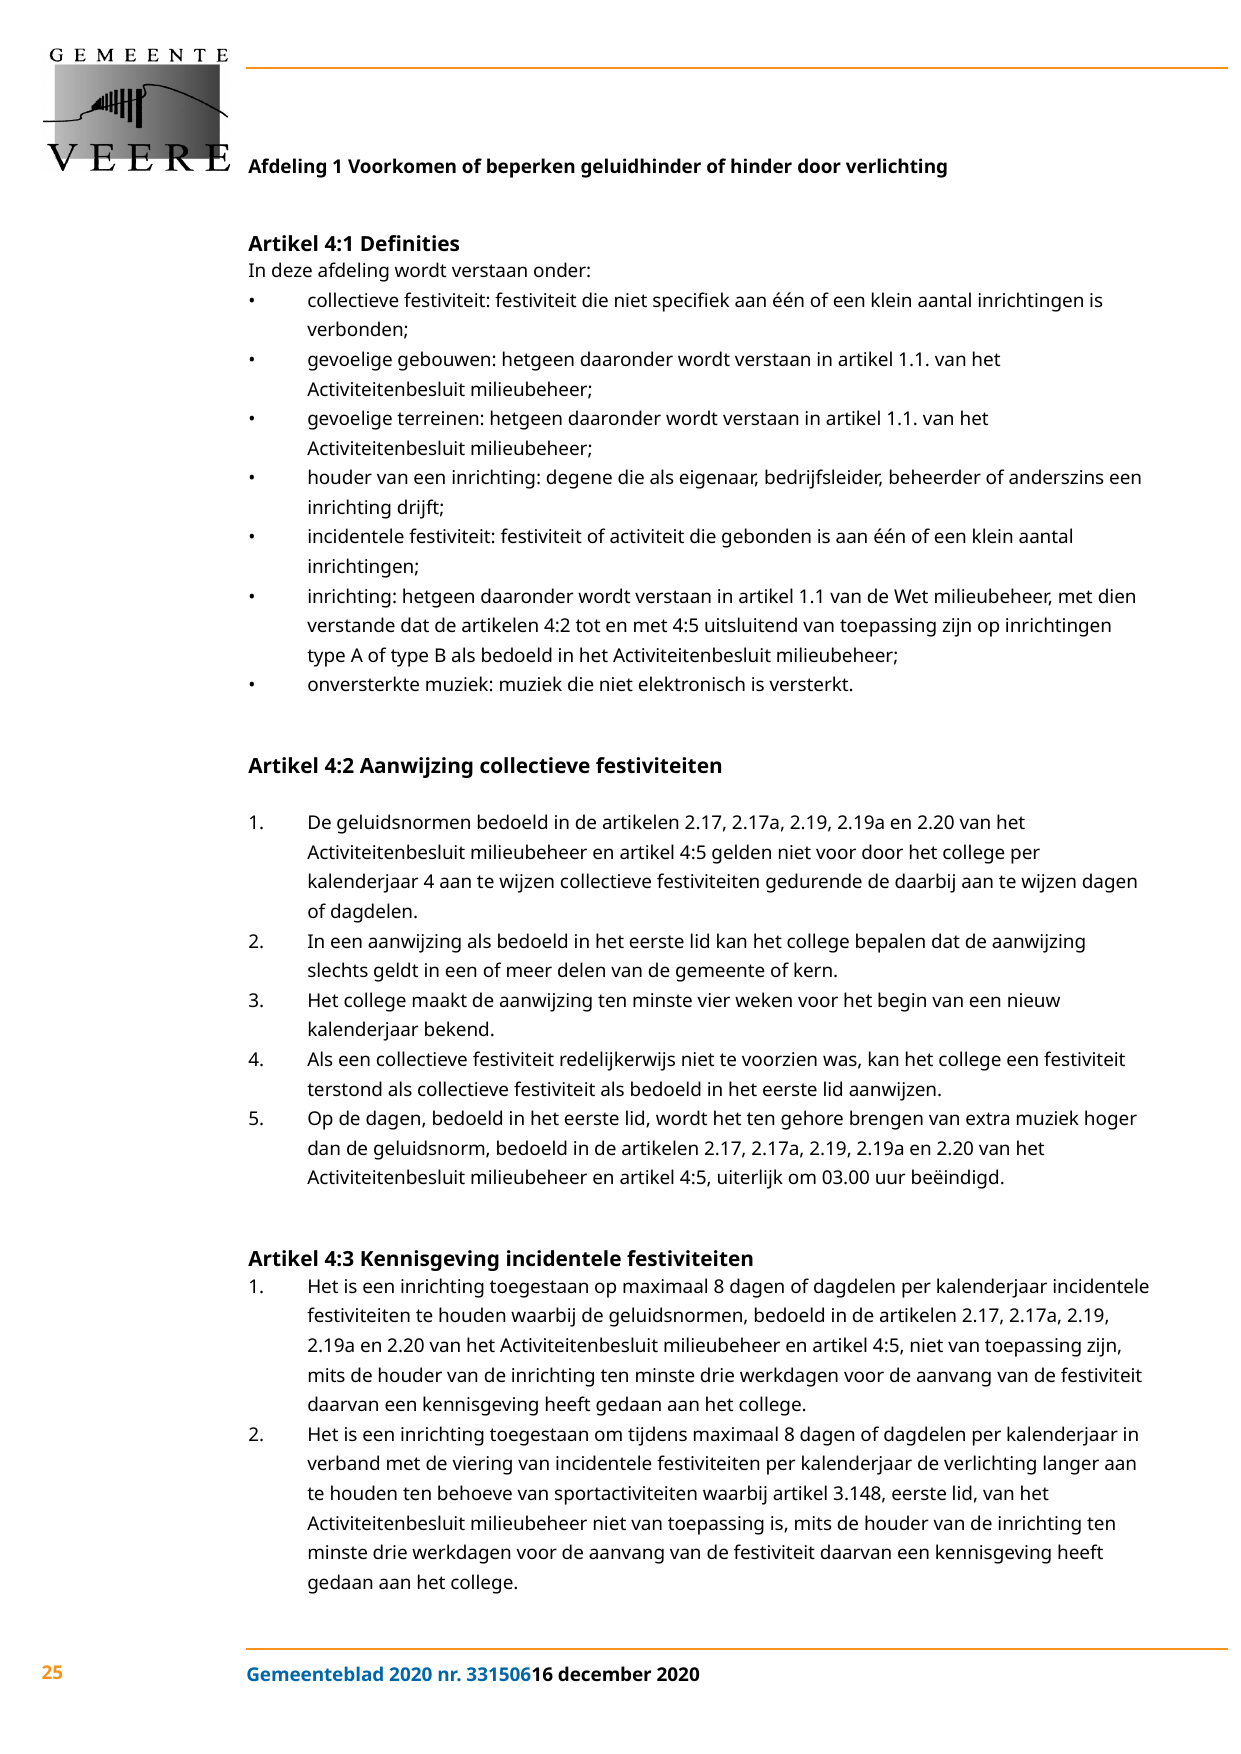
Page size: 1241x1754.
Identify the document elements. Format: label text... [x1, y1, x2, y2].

list incidentele festiviteit: festiviteit of activiteit die gebonden is aan één of een klein aantal inrichtingen; [248, 524, 1152, 579]
list In een aanwijzing als bedoeld in het eerste lid kan het college bepalen dat de aanwijzing slechts geldt in een of meer delen van de gemeente of kern. [248, 928, 1152, 983]
list Het is een inrichting toegestaan op maximaal 8 dagen of dagdelen per kalenderjaar incidentele festiviteiten te houden waarbij de geluidsnormen, bedoeld in de artikelen 2.17, 2.17a, 2.19, 2.19a en 2.20 van het Activiteitenbesluit milieubeheer en artikel 4:5, niet van toepassing zijn, mits de houder van de inrichting ten minste drie werkdagen voor de aanvang van de festiviteit daarvan een kennisgeving heeft gedaan aan het college. [248, 1273, 1152, 1417]
list gevoelige terreinen: hetgeen daaronder wordt verstaan in artikel 1.1. van het Activiteitenbesluit milieubeheer; [248, 405, 1152, 461]
list houder van een inrichting: degene die als eigenaar, bedrijfsleider, beheerder of anderszins een inrichting drijft; [248, 464, 1152, 520]
list De geluidsnormen bedoeld in de artikelen 2.17, 2.17a, 2.19, 2.19a en 2.20 van het Activiteitenbesluit milieubeheer en artikel 4:5 gelden niet voor door het college per kalenderjaar 4 aan te wijzen collectieve festiviteiten gedurende de daarbij aan te wijzen dagen of dagdelen. [248, 809, 1152, 924]
list Het college maakt de aanwijzing ten minste vier weken voor het begin van een nieuw kalenderjaar bekend. [248, 987, 1152, 1042]
text Artikel 4:1 Definities [248, 229, 1152, 257]
text Afdeling 1 Voorkomen of beperken geluidhinder of hinder door verlichting [248, 153, 1152, 178]
text Artikel 4:3 Kennisgeving incidentele festiviteiten [248, 1244, 1152, 1273]
list Als een collectieve festiviteit redelijkerwijs niet te voorzien was, kan het college een festiviteit terstond als collectieve festiviteit als bedoeld in het eerste lid aanwijzen. [248, 1046, 1152, 1102]
list gevoelige gebouwen: hetgeen daaronder wordt verstaan in artikel 1.1. van het Activiteitenbesluit milieubeheer; [248, 346, 1152, 401]
list Het is een inrichting toegestaan om tijdens maximaal 8 dagen of dagdelen per kalenderjaar in verband met de viering van incidentele festiviteiten per kalenderjaar de verlichting langer aan te houden ten behoeve van sportactiviteiten waarbij artikel 3.148, eerste lid, van het Activiteitenbesluit milieubeheer niet van toepassing is, mits de houder van de inrichting ten minste drie werkdagen voor de aanvang van de festiviteit daarvan een kennisgeving heeft gedaan aan het college. [248, 1421, 1152, 1594]
list collectieve festiviteit: festiviteit die niet specifiek aan één of een klein aantal inrichtingen is verbonden; [248, 287, 1152, 342]
list Op de dagen, bedoeld in het eerste lid, wordt het ten gehore brengen van extra muziek hoger dan de geluidsnorm, bedoeld in de artikelen 2.17, 2.17a, 2.19, 2.19a en 2.20 van het Activiteitenbesluit milieubeheer en artikel 4:5, uiterlijk om 03.00 uur beëindigd. [248, 1105, 1152, 1190]
picture [41, 47, 231, 172]
list inrichting: hetgeen daaronder wordt verstaan in artikel 1.1 van de Wet milieubeheer, met dien verstande dat de artikelen 4:2 tot en met 4:5 uitsluitend van toepassing zijn op inrichtingen type A of type B als bedoeld in het Activiteitenbesluit milieubeheer; [248, 583, 1152, 668]
list onversterkte muziek: muziek die niet elektronisch is versterkt. [248, 672, 1152, 697]
text Artikel 4:2 Aanwijzing collectieve festiviteiten [248, 752, 1152, 780]
text In deze afdeling wordt verstaan onder: [248, 257, 1152, 283]
